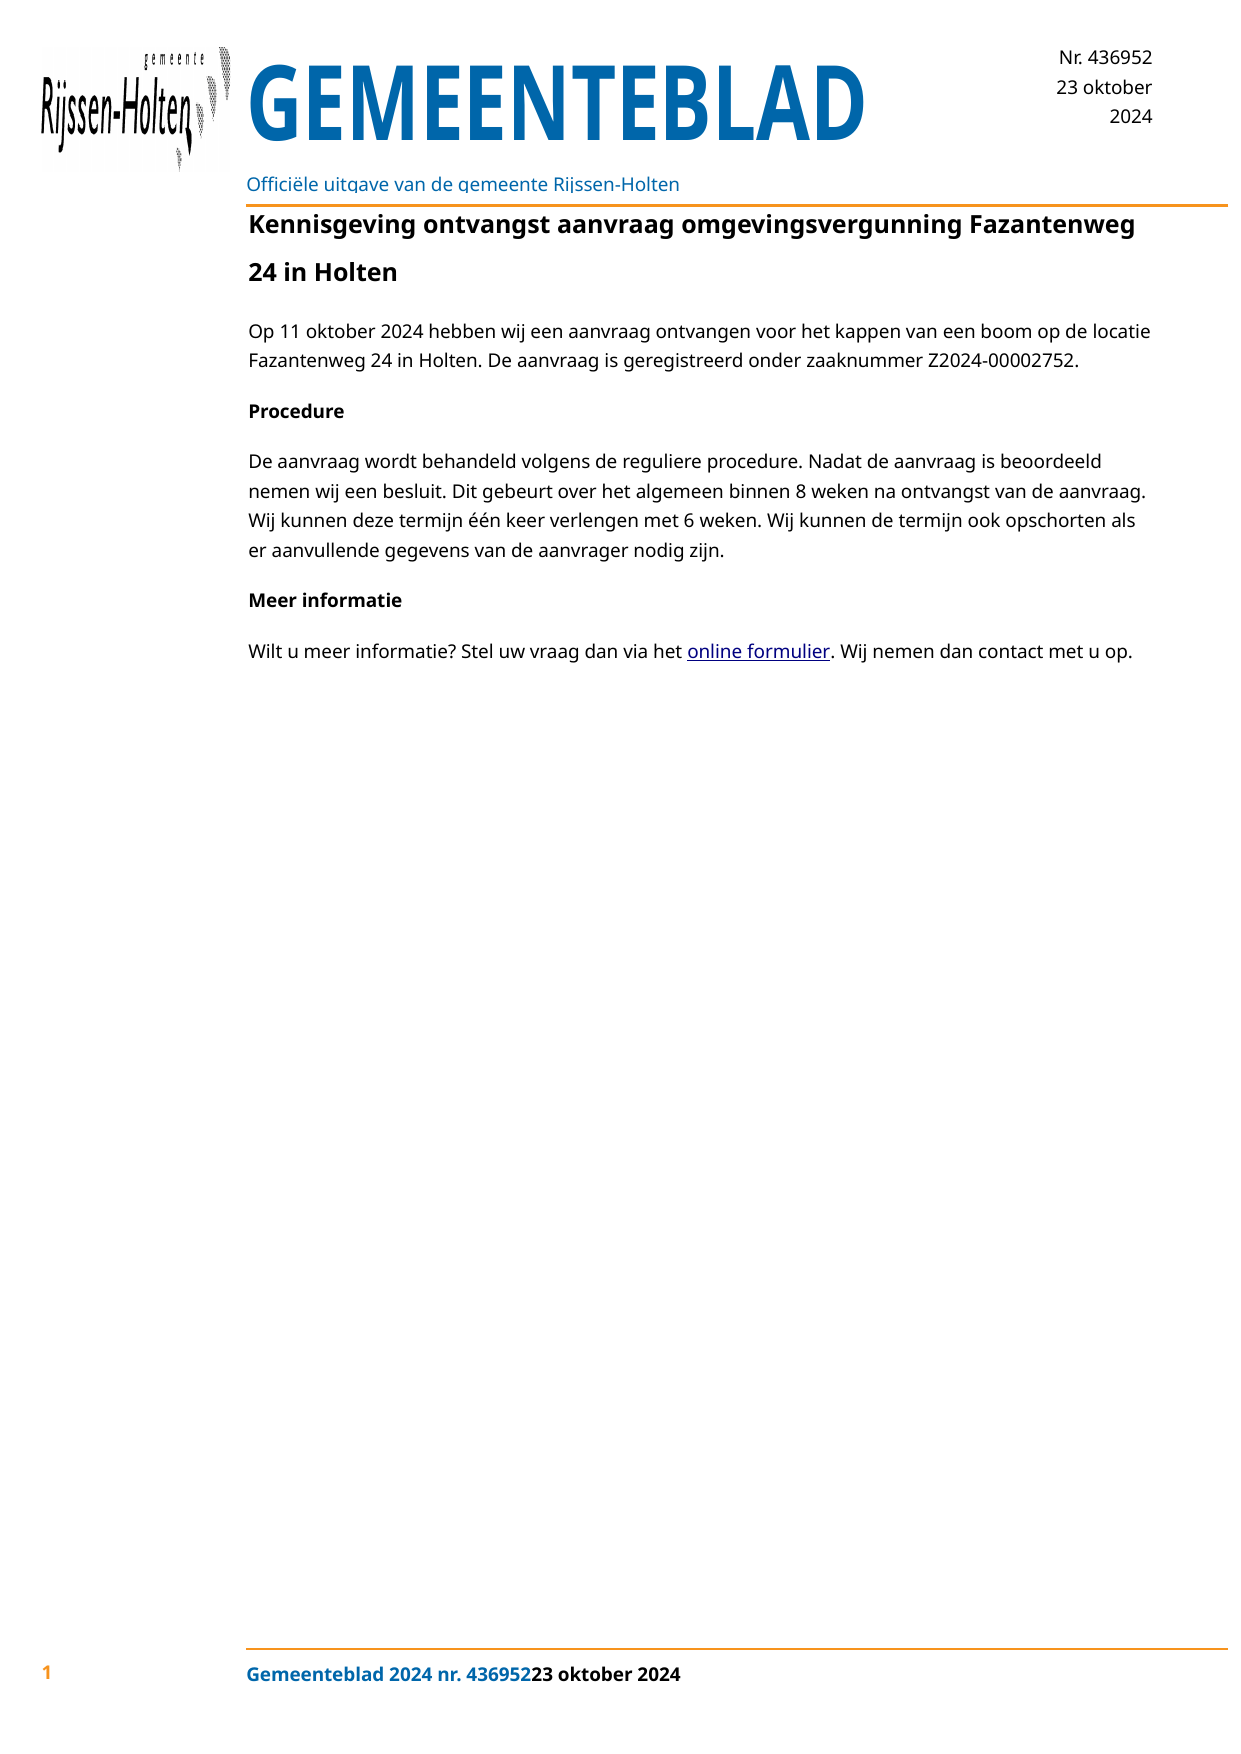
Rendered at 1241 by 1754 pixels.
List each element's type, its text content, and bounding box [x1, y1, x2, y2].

text Procedure [248, 398, 1152, 424]
text De aanvraag wordt behandeld volgens de reguliere procedure. Nadat de aanvraag is beoordeeld nemen wij een besluit. Dit gebeurt over het algemeen binnen 8 weken na ontvangst van de aanvraag. Wij kunnen deze termijn één keer verlengen met 6 weken. Wij kunnen de termijn ook opschorten als er aanvullende gegevens van de aanvrager nodig zijn. [248, 448, 1152, 563]
text Op 11 oktober 2024 hebben wij een aanvraag ontvangen voor het kappen van een boom op de locatie Fazantenweg 24 in Holten. De aanvraag is geregistreerd onder zaaknummer Z2024-00002752. [248, 318, 1152, 373]
picture [41, 47, 231, 172]
text Meer informatie [248, 587, 1152, 613]
text Kennisgeving ontvangst aanvraag omgevingsvergunning Fazantenweg 24 in Holten [248, 207, 1152, 288]
text Wilt u meer informatie? Stel uw vraag dan via het online formulier. Wij nemen dan contact met u op. [248, 638, 1152, 664]
